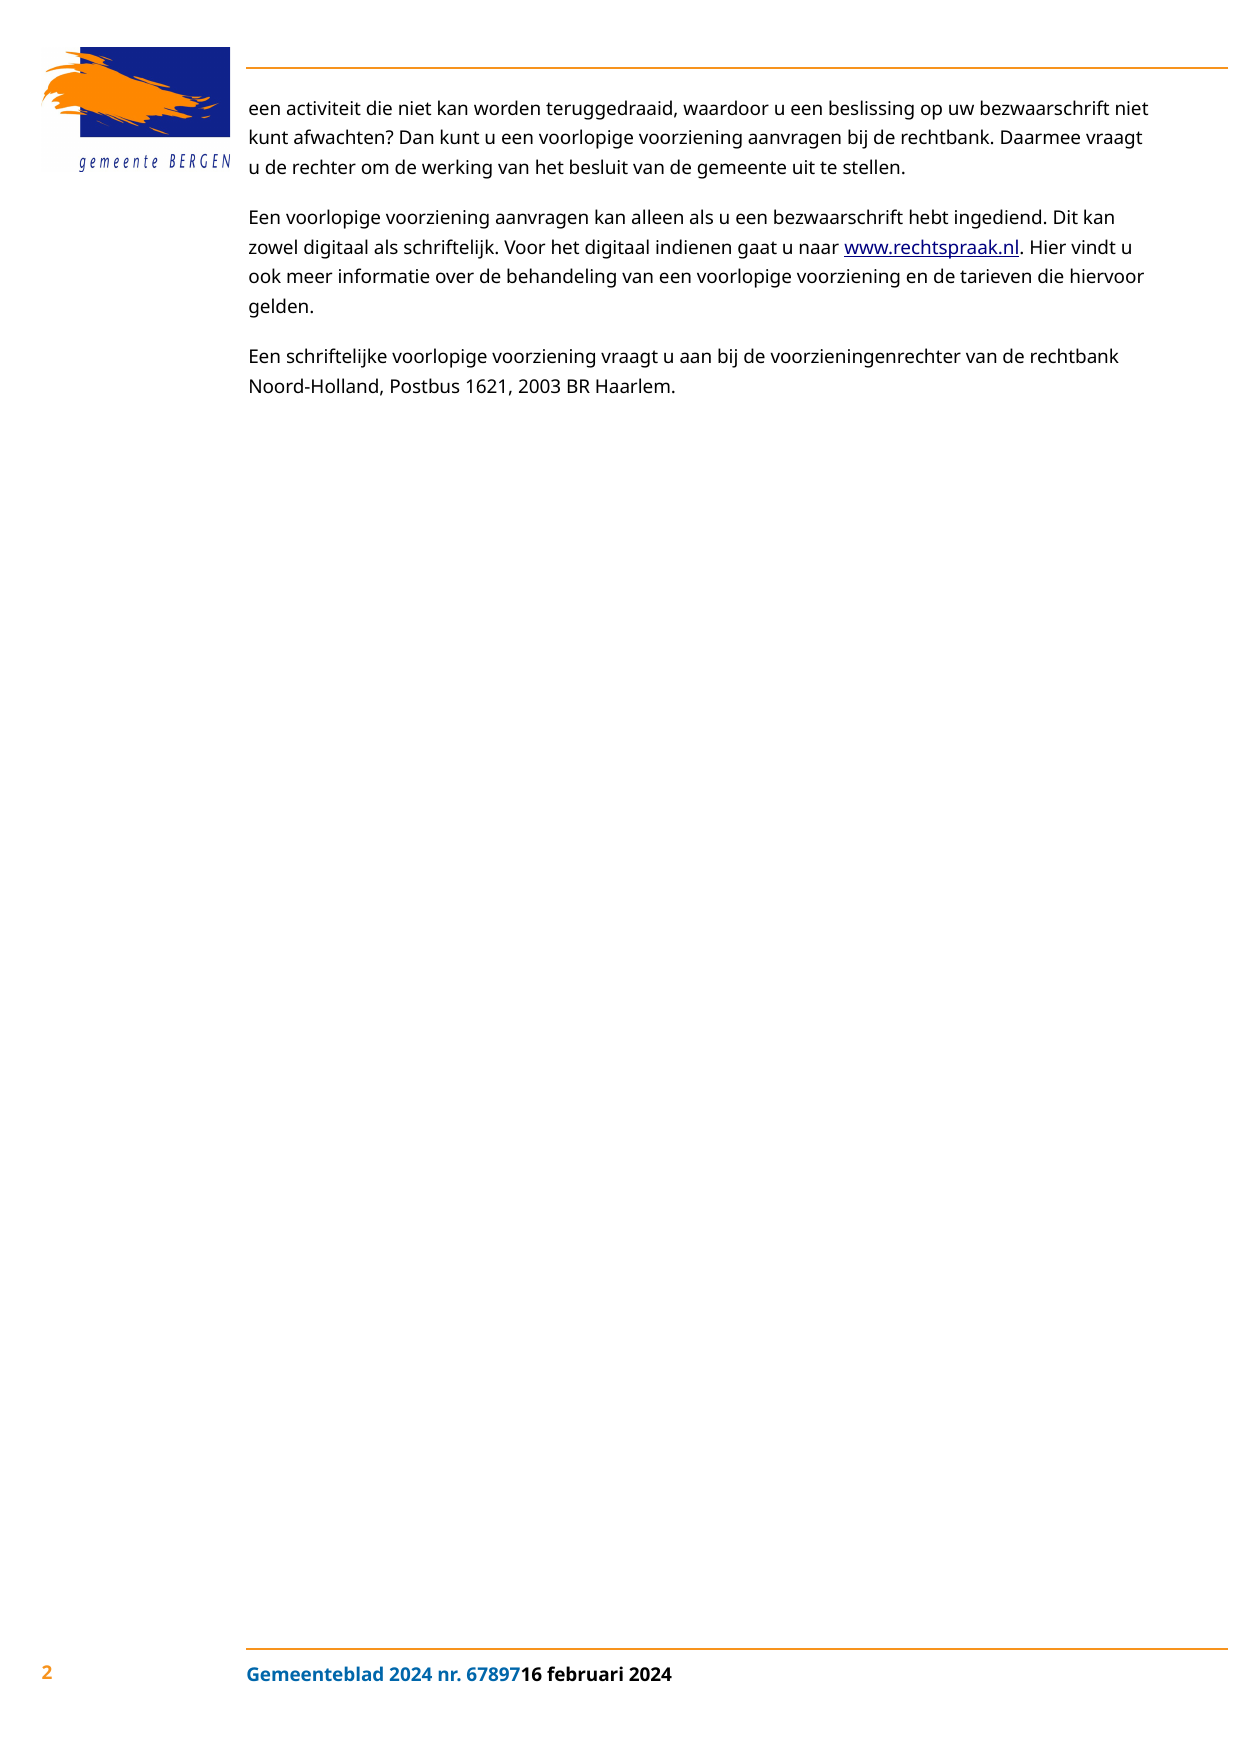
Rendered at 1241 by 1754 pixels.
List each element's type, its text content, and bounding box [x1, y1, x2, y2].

text een activiteit die niet kan worden teruggedraaid, waardoor u een beslissing op uw bezwaarschrift niet kunt afwachten? Dan kunt u een voorlopige voorziening aanvragen bij de rechtbank. Daarmee vraagt u de rechter om de werking van het besluit van de gemeente uit te stellen. [248, 95, 1152, 180]
picture [41, 47, 231, 172]
text Een schriftelijke voorlopige voorziening vraagt u aan bij de voorzieningenrechter van de rechtbank Noord-Holland, Postbus 1621, 2003 BR Haarlem. [248, 343, 1152, 399]
text Een voorlopige voorziening aanvragen kan alleen als u een bezwaarschrift hebt ingediend. Dit kan zowel digitaal als schriftelijk. Voor het digitaal indienen gaat u naar www.rechtspraak.nl. Hier vindt u ook meer informatie over de behandeling van een voorlopige voorziening en de tarieven die hiervoor gelden. [248, 204, 1152, 319]
